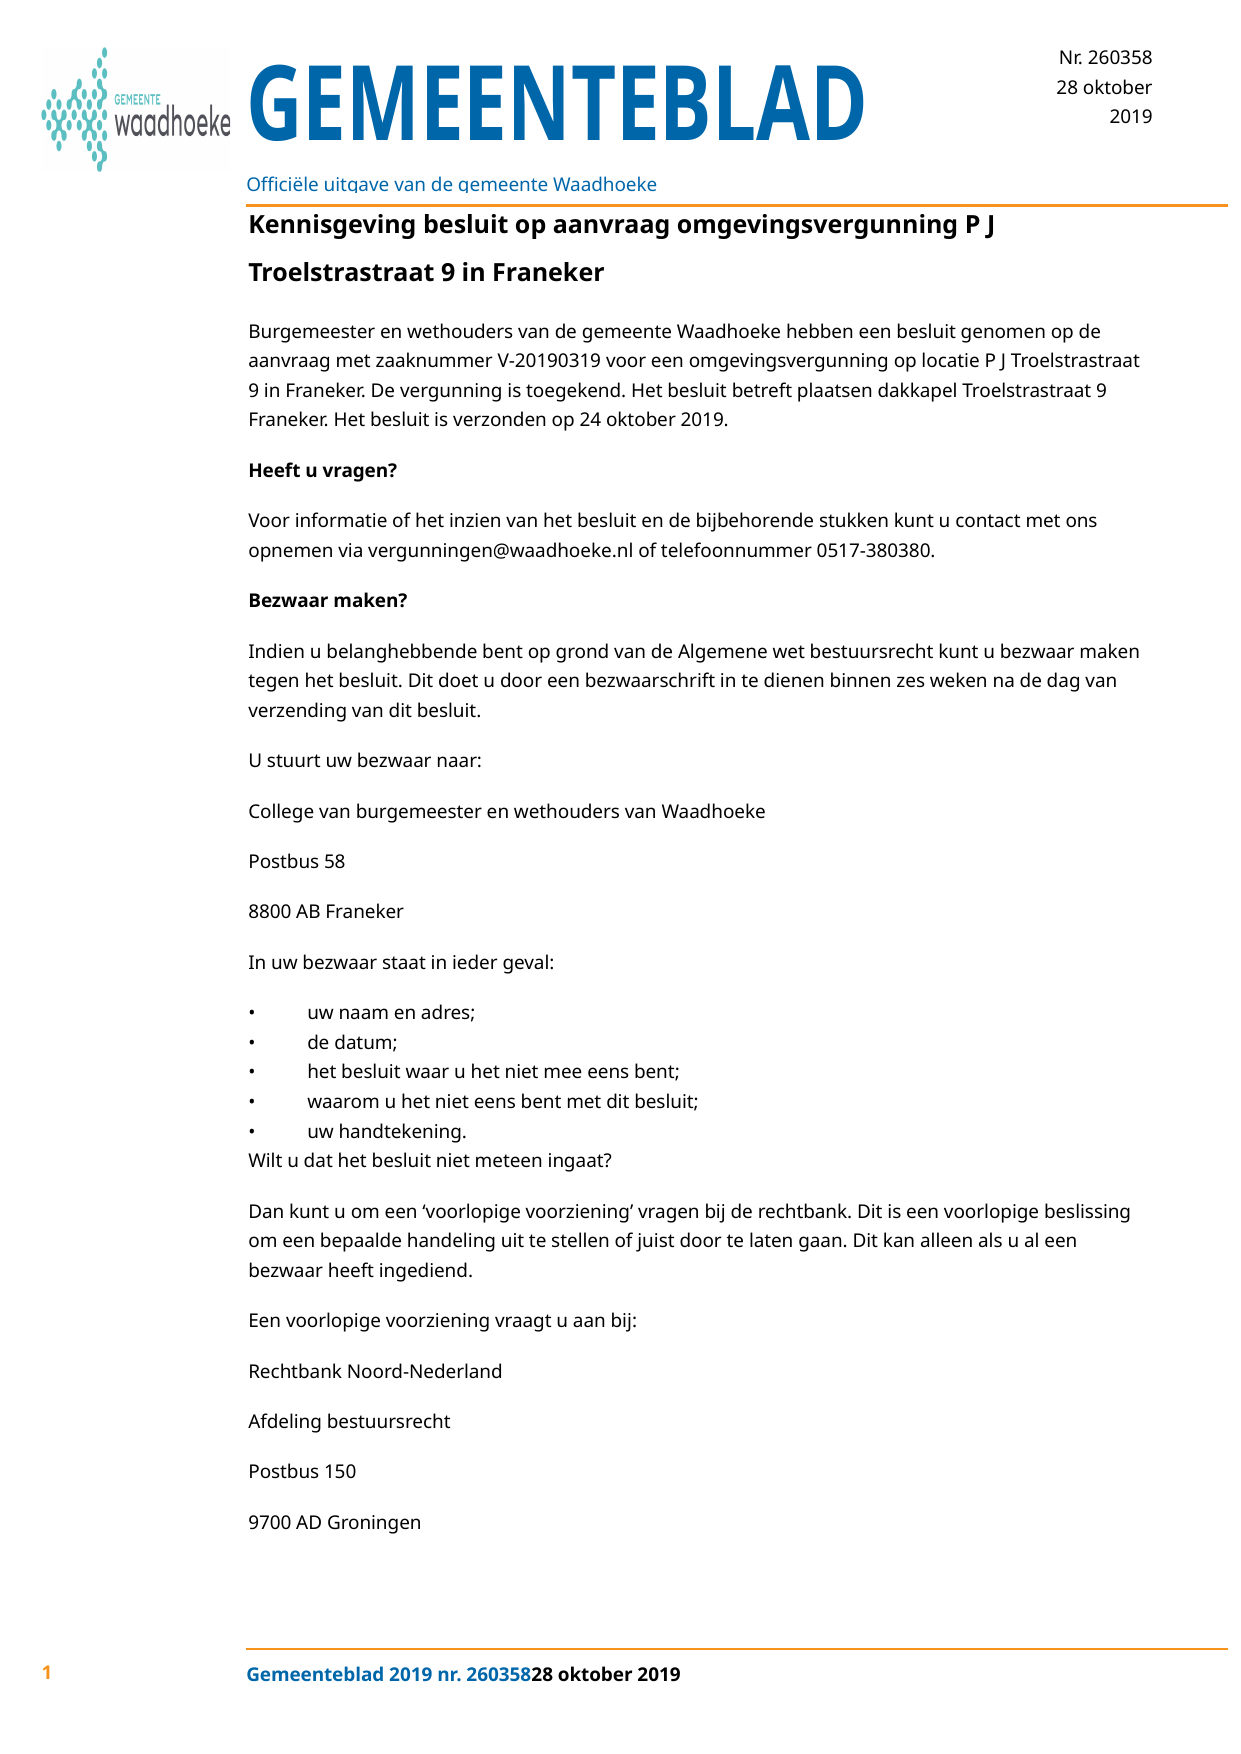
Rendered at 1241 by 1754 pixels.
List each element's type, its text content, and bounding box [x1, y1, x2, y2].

text 9700 AD Groningen [248, 1509, 1152, 1535]
list de datum; [248, 1029, 1152, 1055]
text Afdeling bestuursrecht [248, 1408, 1152, 1434]
list het besluit waar u het niet mee eens bent; [248, 1059, 1152, 1084]
text Rechtbank Noord-Nederland [248, 1358, 1152, 1384]
list waarom u het niet eens bent met dit besluit; [248, 1088, 1152, 1114]
picture [41, 47, 231, 172]
text Heeft u vragen? [248, 457, 1152, 483]
text 8800 AB Franeker [248, 899, 1152, 924]
text Een voorlopige voorziening vraagt u aan bij: [248, 1307, 1152, 1333]
text Burgemeester en wethouders van de gemeente Waadhoeke hebben een besluit genomen op de aanvraag met zaaknummer V-20190319 voor een omgevingsvergunning op locatie P J Troelstrastraat 9 in Franeker. De vergunning is toegekend. Het besluit betreft plaatsen dakkapel Troelstrastraat 9 Franeker. Het besluit is verzonden op 24 oktober 2019. [248, 318, 1152, 432]
text Wilt u dat het besluit niet meteen ingaat? [248, 1147, 1152, 1173]
text College van burgemeester en wethouders van Waadhoeke [248, 798, 1152, 824]
text Dan kunt u om een ‘voorlopige voorziening’ vragen bij de rechtbank. Dit is een voorlopige beslissing om een bepaalde handeling uit te stellen of juist door te laten gaan. Dit kan alleen als u al een bezwaar heeft ingediend. [248, 1198, 1152, 1283]
text Postbus 150 [248, 1459, 1152, 1484]
text U stuurt uw bezwaar naar: [248, 747, 1152, 773]
text Indien u belanghebbende bent op grond van de Algemene wet bestuursrecht kunt u bezwaar maken tegen het besluit. Dit doet u door een bezwaarschrift in te dienen binnen zes weken na de dag van verzending van dit besluit. [248, 638, 1152, 723]
text Voor informatie of het inzien van het besluit en de bijbehorende stukken kunt u contact met ons opnemen via vergunningen@waadhoeke.nl of telefoonnummer 0517-380380. [248, 507, 1152, 563]
text In uw bezwaar staat in ieder geval: [248, 949, 1152, 975]
text Kennisgeving besluit op aanvraag omgevingsvergunning P J Troelstrastraat 9 in Franeker [248, 207, 1152, 288]
text Postbus 58 [248, 848, 1152, 874]
text Bezwaar maken? [248, 587, 1152, 613]
list uw naam en adres; [248, 999, 1152, 1025]
list uw handtekening. [248, 1118, 1152, 1144]
